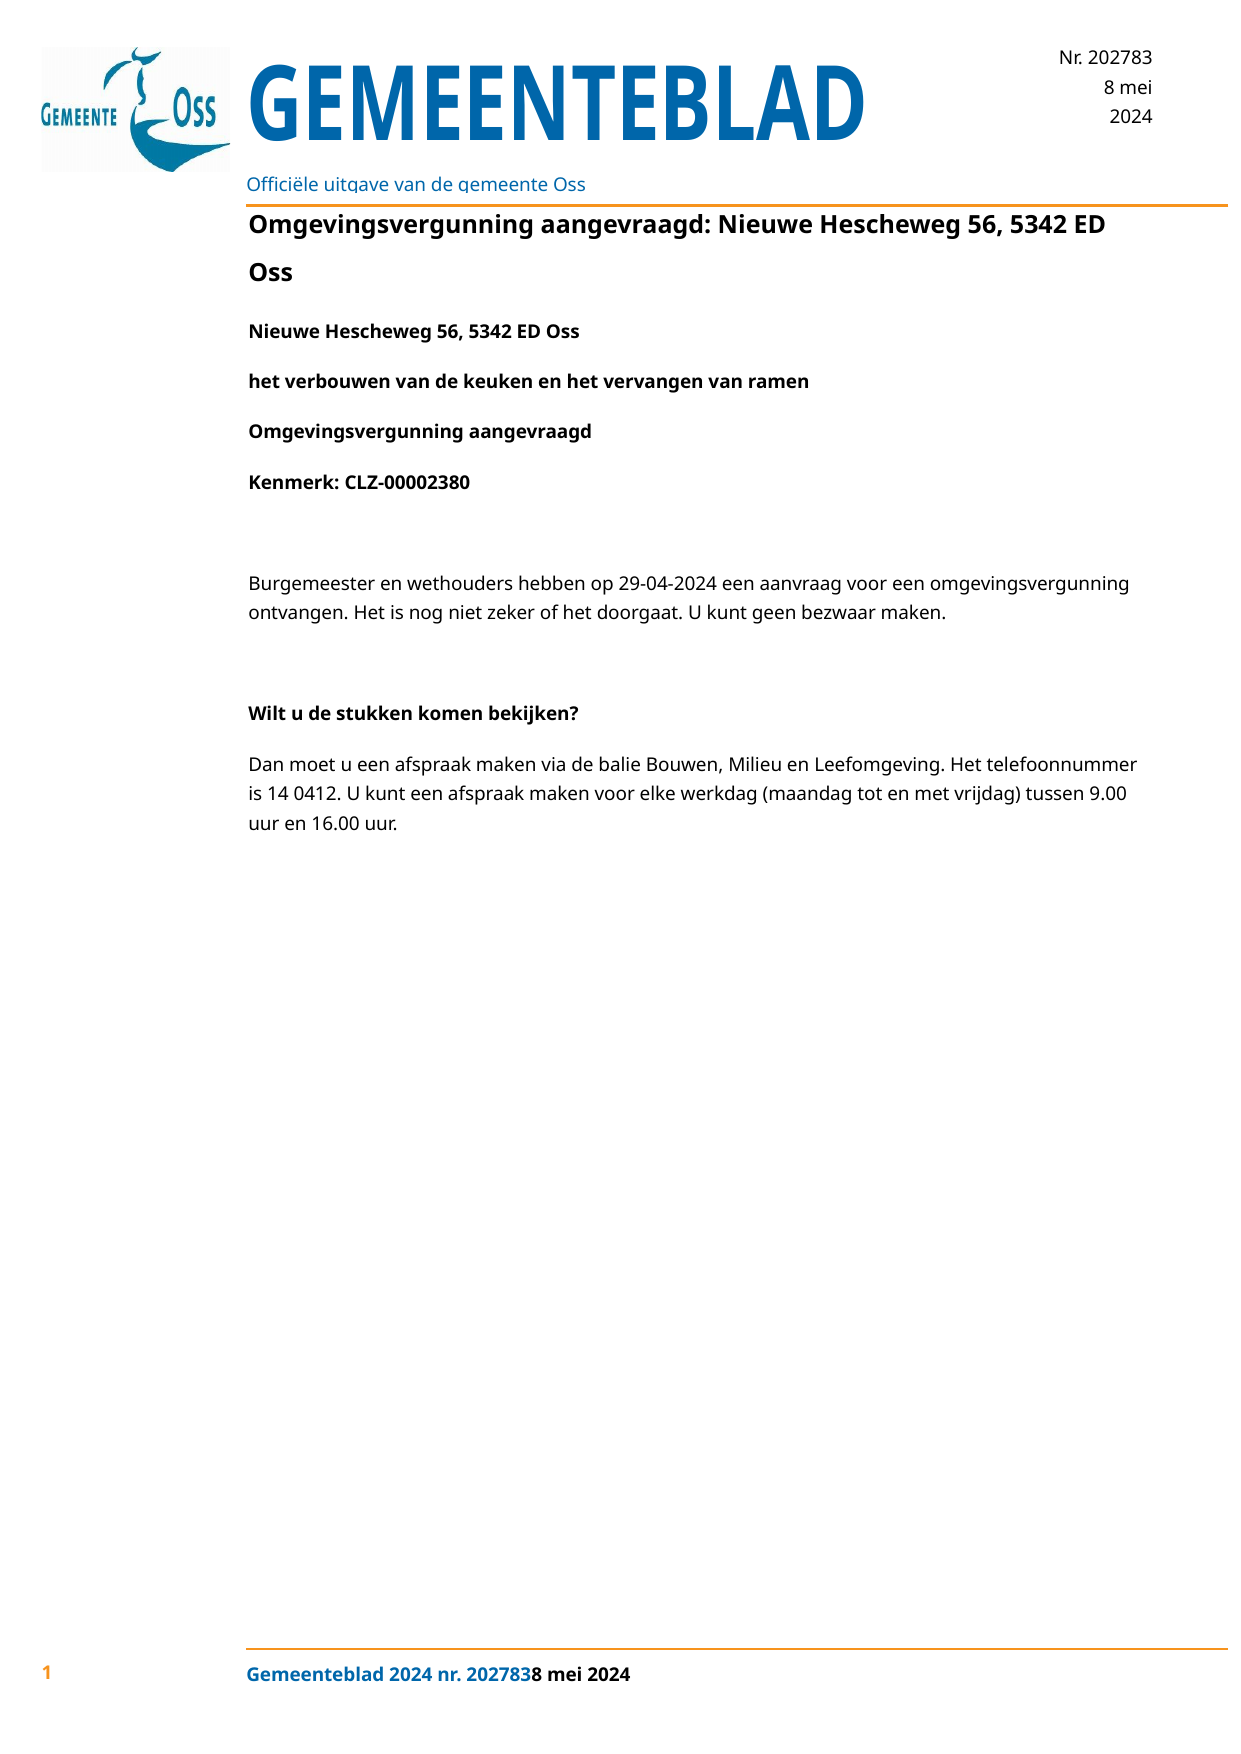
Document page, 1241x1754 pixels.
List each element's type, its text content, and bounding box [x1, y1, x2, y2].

text het verbouwen van de keuken en het vervangen van ramen [248, 368, 1152, 394]
text Wilt u de stukken komen bekijken? [248, 700, 1152, 726]
text Kenmerk: CLZ-00002380 [248, 469, 1152, 495]
text Omgevingsvergunning aangevraagd: Nieuwe Hescheweg 56, 5342 ED Oss [248, 207, 1152, 288]
text Nieuwe Hescheweg 56, 5342 ED Oss [248, 318, 1152, 344]
text Omgevingsvergunning aangevraagd [248, 419, 1152, 444]
text Dan moet u een afspraak maken via de balie Bouwen, Milieu en Leefomgeving. Het telefoonnummer is 14 0412. U kunt een afspraak maken voor elke werkdag (maandag tot en met vrijdag) tussen 9.00 uur en 16.00 uur. [248, 751, 1152, 836]
picture [41, 47, 231, 172]
text Burgemeester en wethouders hebben op 29-04-2024 een aanvraag voor een omgevingsvergunning ontvangen. Het is nog niet zeker of het doorgaat. U kunt geen bezwaar maken. [248, 570, 1152, 625]
